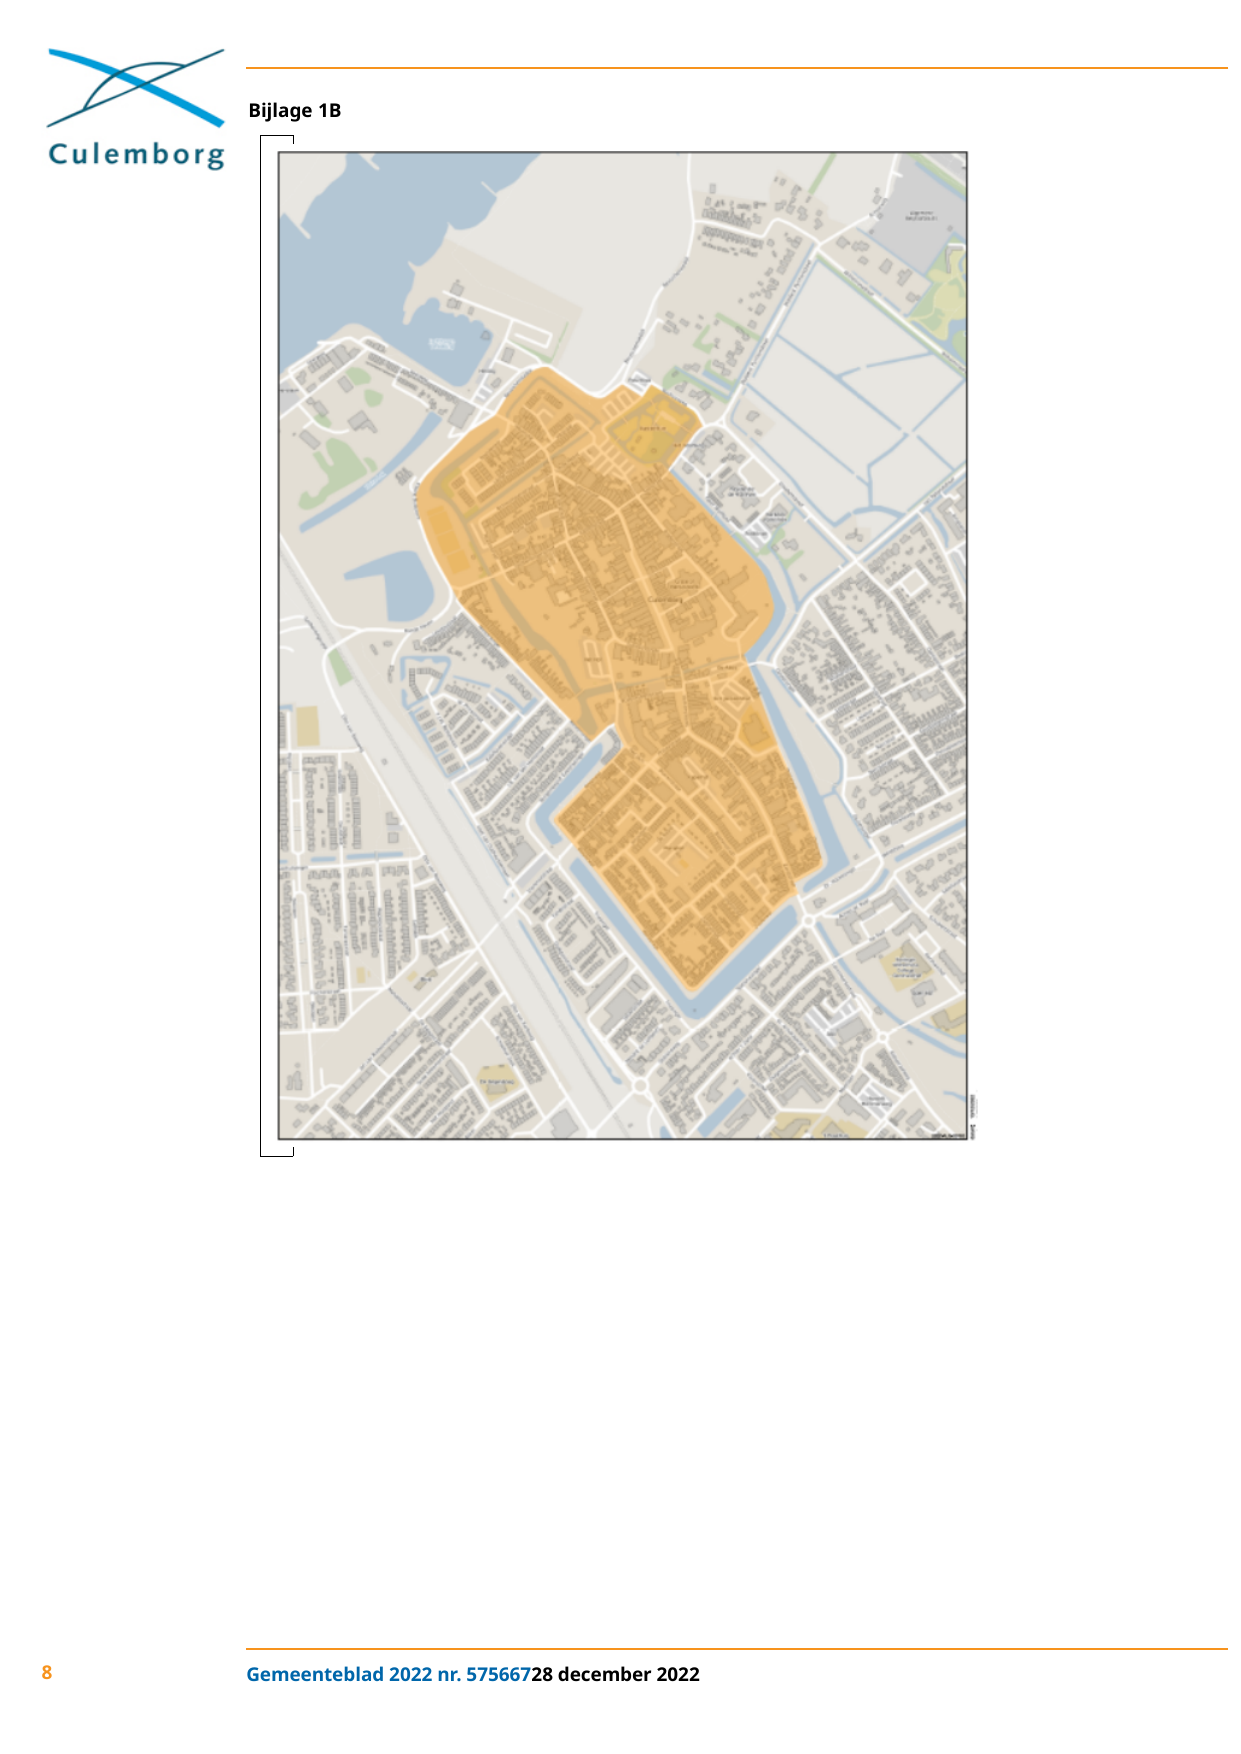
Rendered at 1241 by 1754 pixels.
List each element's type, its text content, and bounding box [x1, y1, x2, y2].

picture [268, 144, 978, 1147]
picture [41, 47, 231, 172]
text Bijlage 1B [248, 95, 1152, 123]
